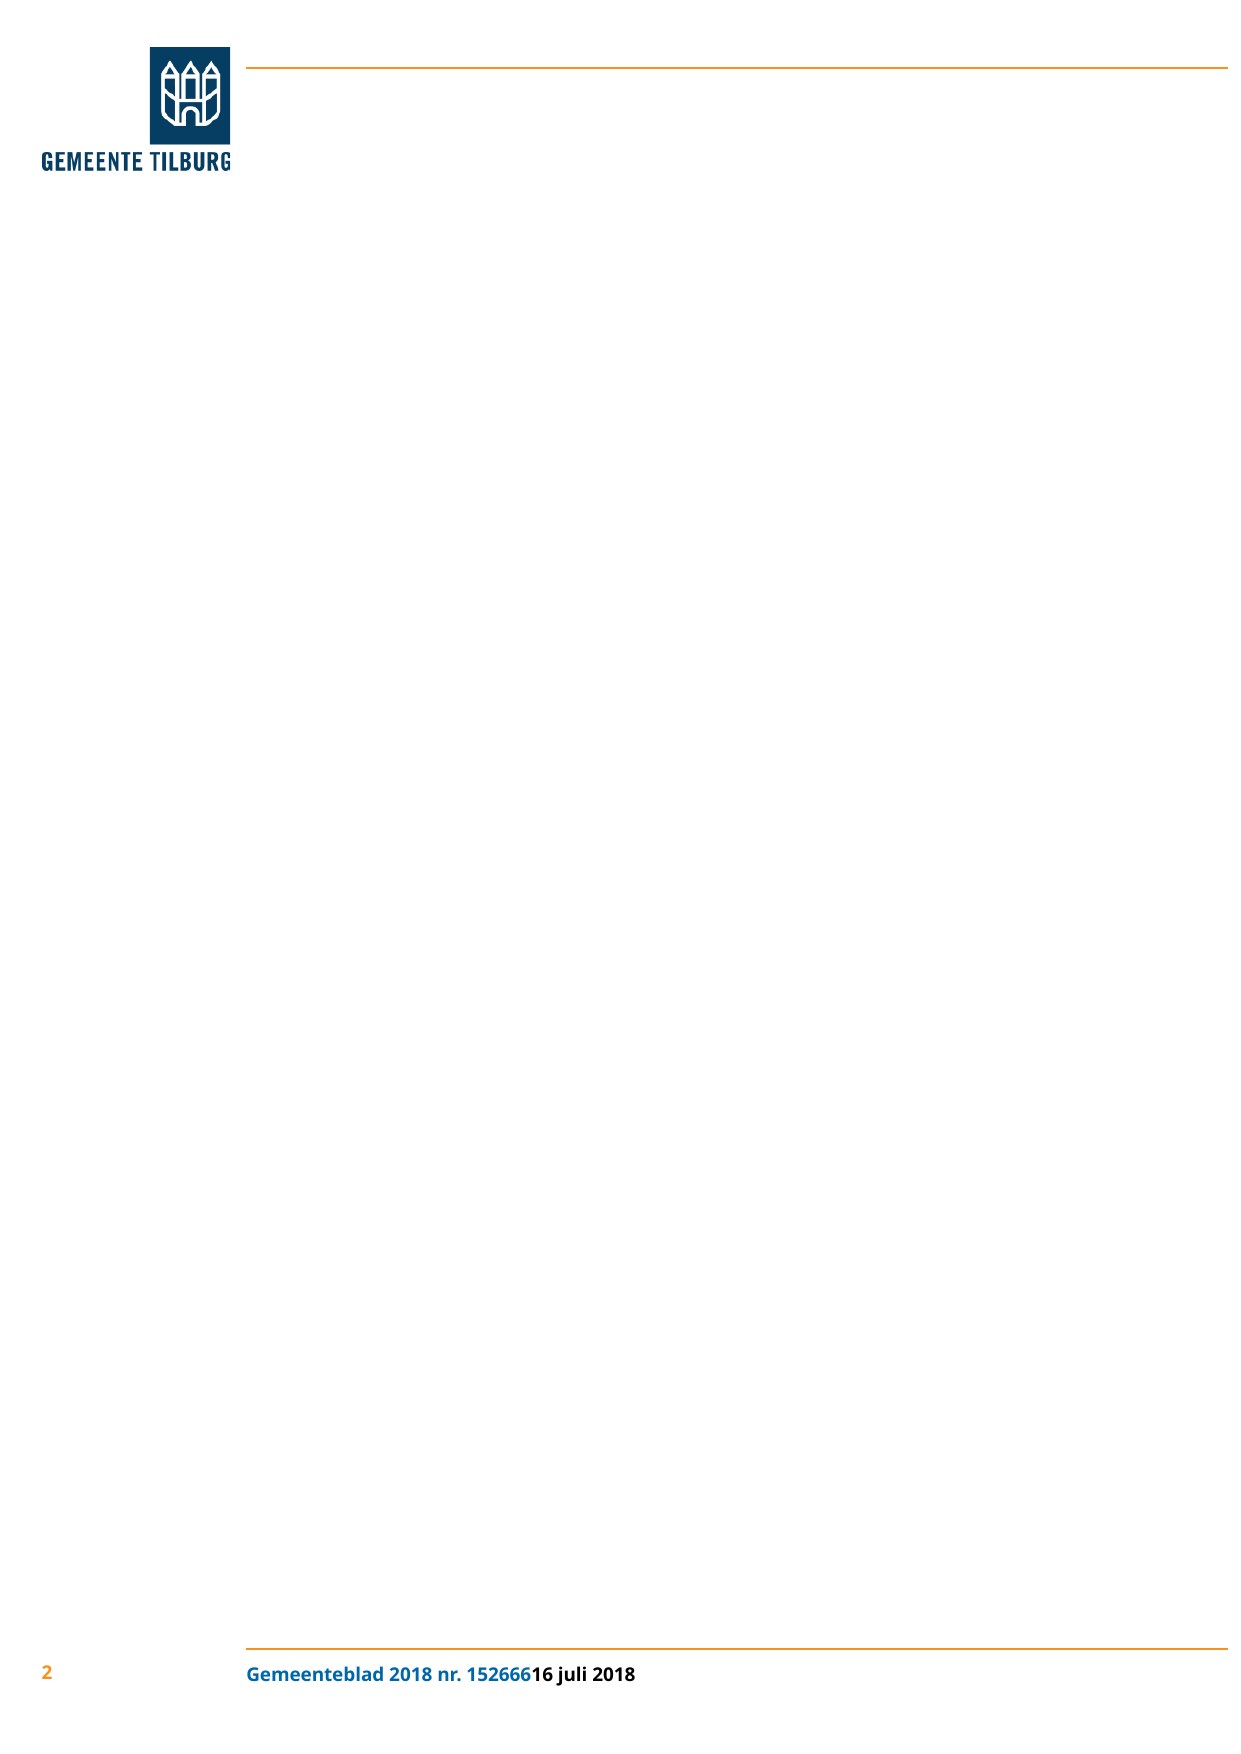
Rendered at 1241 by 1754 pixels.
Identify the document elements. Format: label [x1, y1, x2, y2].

picture [41, 47, 231, 172]
